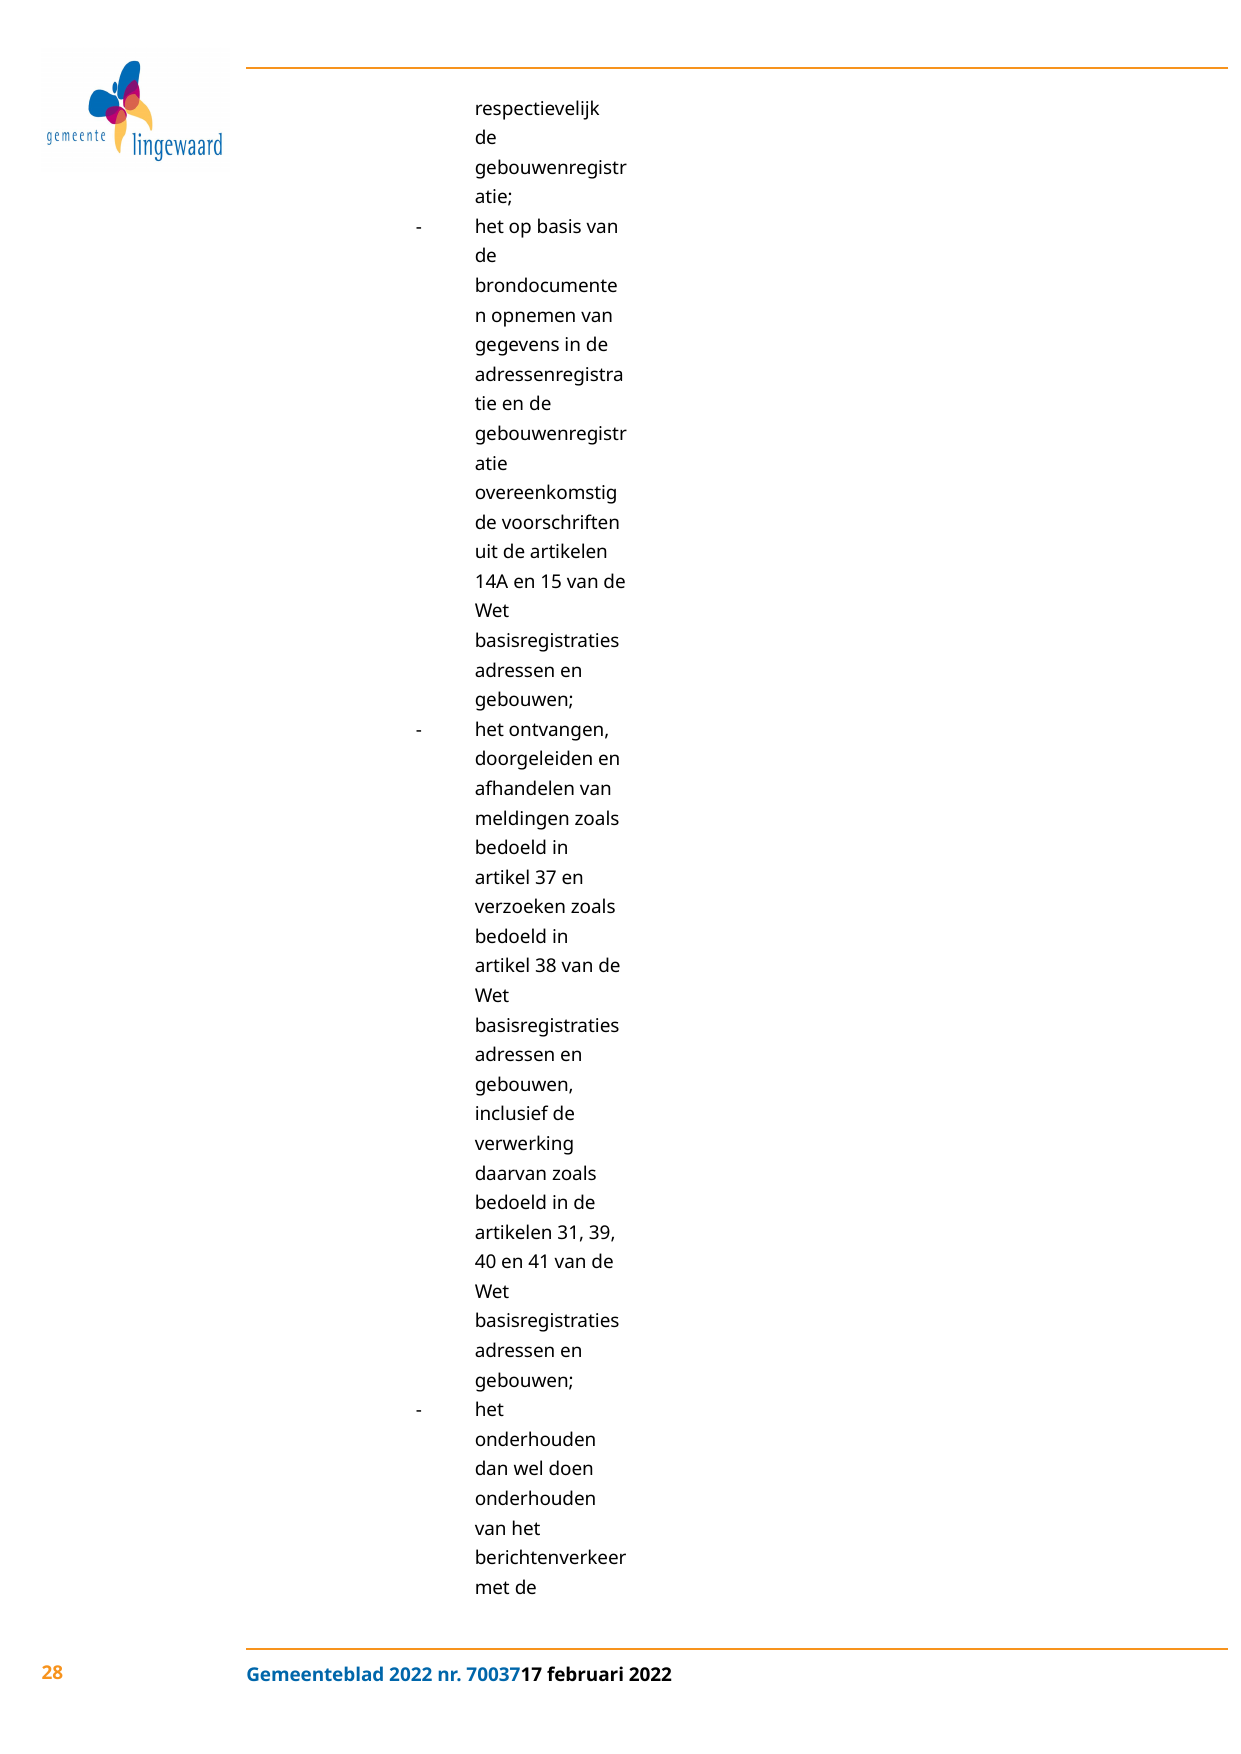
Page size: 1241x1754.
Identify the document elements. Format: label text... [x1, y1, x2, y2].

table_cell [984, 95, 1152, 1600]
picture [41, 47, 231, 172]
table_cell respectievelijk de gebouwenregistratie; het op basis van de brondocumenten opnemen van gegevens in de adressenregistratie en de gebouwenregistratie overeenkomstig de voorschriften uit de artikelen 14A en 15 van de Wet basisregistraties adressen en gebouwen; het ontvangen, doorgeleiden en afhandelen van meldingen zoals bedoeld in artikel 37 en verzoeken zoals bedoeld in artikel 38 van de Wet basisregistraties adressen en gebouwen, inclusief de verwerking daarvan zoals bedoeld in de artikelen 31, 39, 40 en 41 van de Wet basisregistraties adressen en gebouwen; het onderhouden dan wel doen onderhouden van het berichtenverkeer met de [416, 95, 627, 1600]
table_cell [248, 95, 416, 1600]
table_cell [627, 95, 794, 1600]
table_cell [795, 95, 984, 1600]
